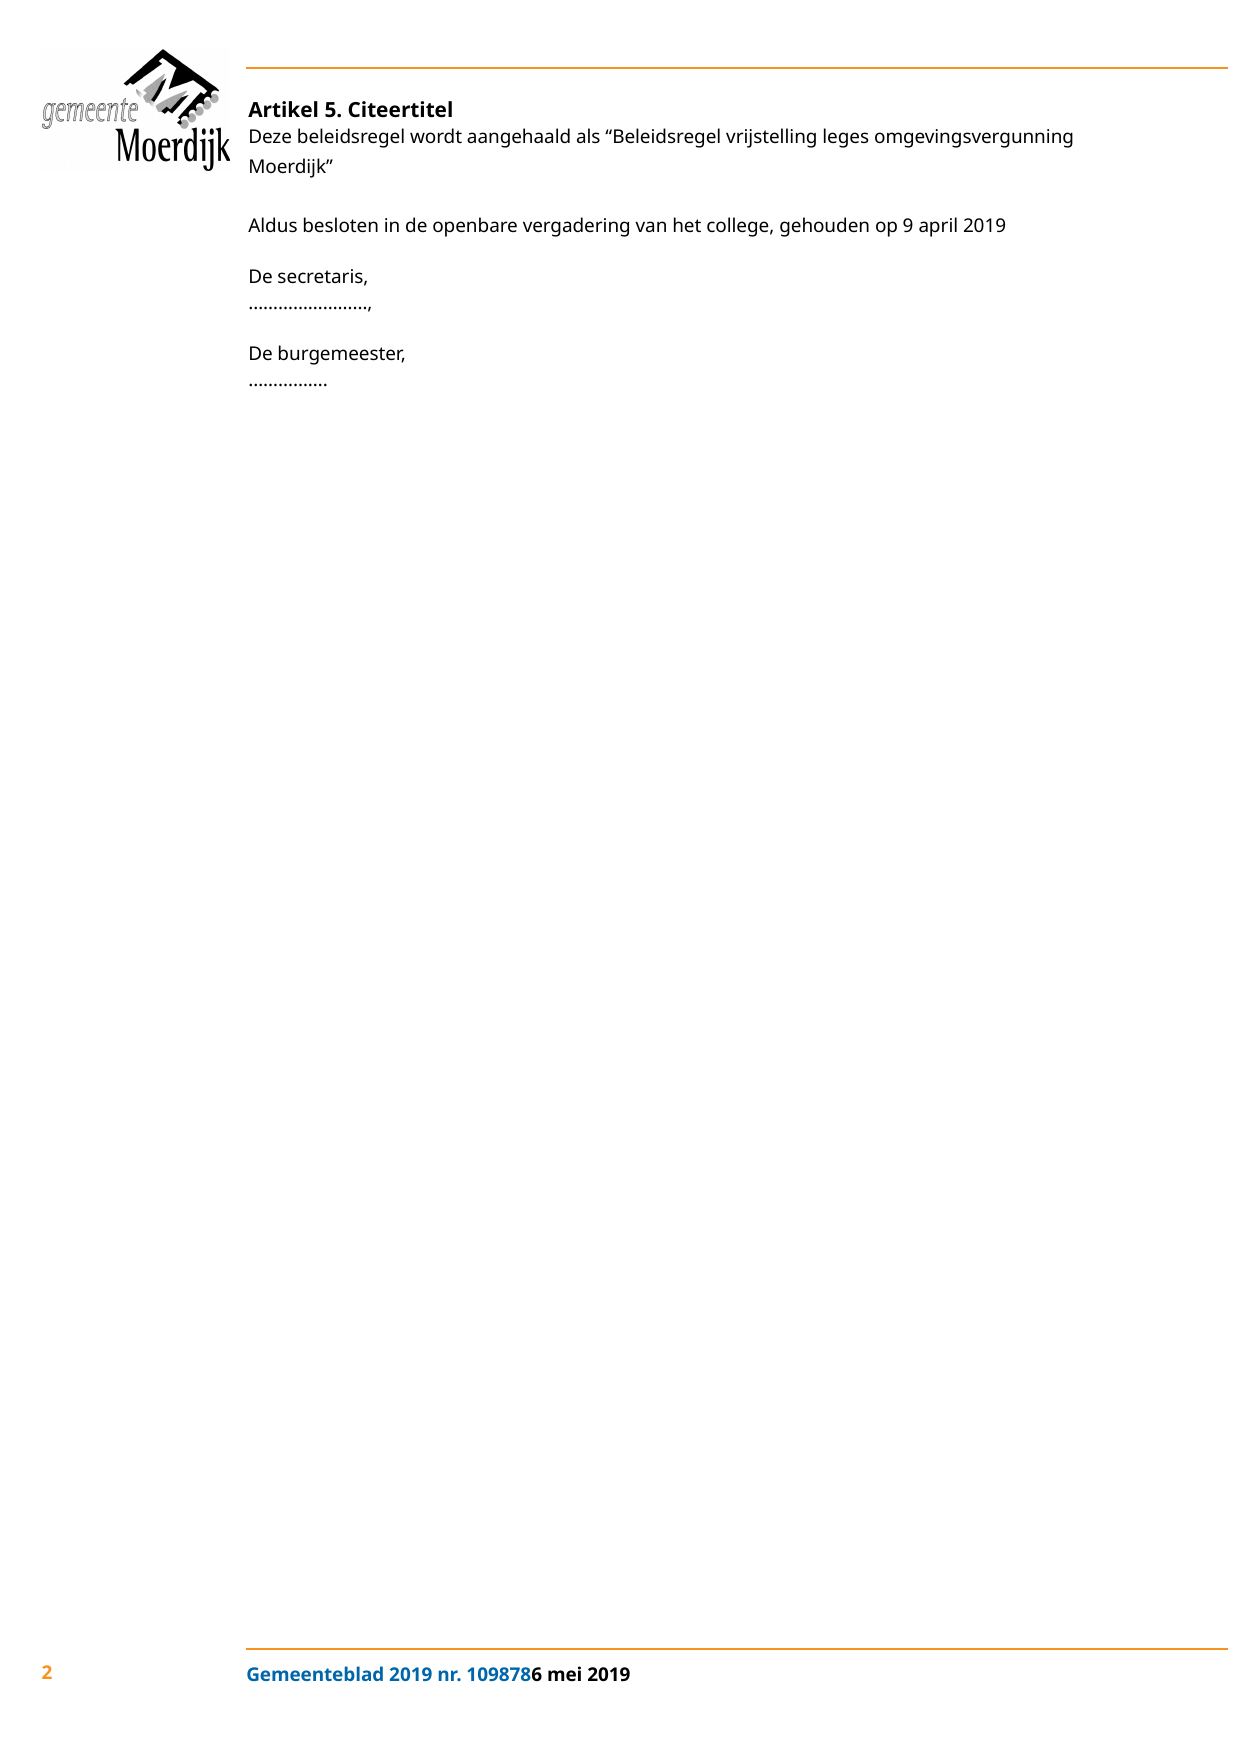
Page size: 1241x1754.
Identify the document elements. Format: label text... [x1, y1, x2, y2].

text Artikel 5. Citeertitel [248, 95, 1152, 123]
text Aldus besloten in de openbare vergadering van het college, gehouden op 9 april 2019 [248, 212, 1152, 238]
text ……………………, [248, 289, 1152, 315]
text De secretaris, [248, 263, 1152, 289]
picture [41, 47, 231, 172]
text Deze beleidsregel wordt aangehaald als “Beleidsregel vrijstelling leges omgevingsvergunning Moerdijk” [248, 123, 1152, 178]
text ……………. [248, 366, 1152, 392]
text De burgemeester, [248, 341, 1152, 366]
